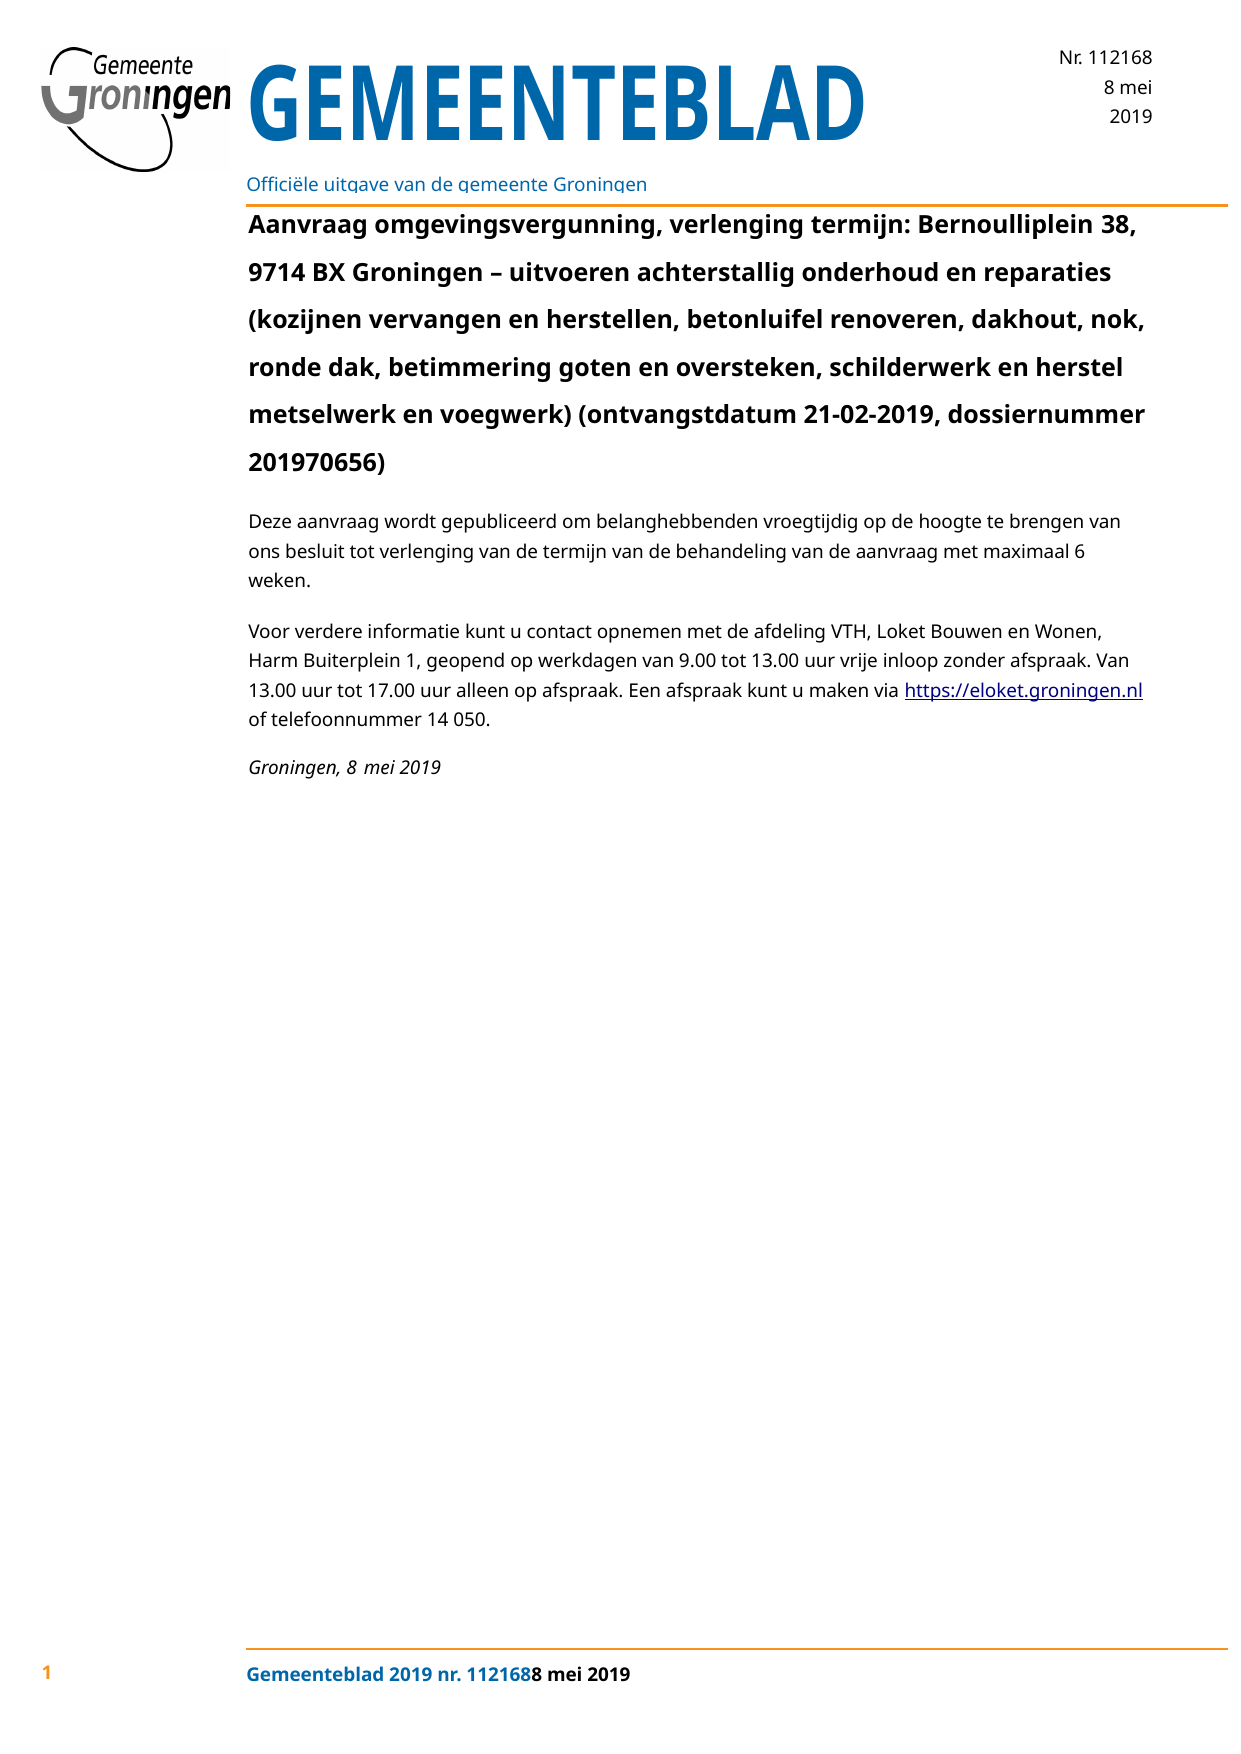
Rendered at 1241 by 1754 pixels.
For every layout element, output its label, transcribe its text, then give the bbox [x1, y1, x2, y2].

picture [41, 47, 231, 172]
text Aanvraag omgevingsvergunning, verlenging termijn: Bernoulliplein 38, 9714 BX Groningen – uitvoeren achterstallig onderhoud en reparaties (kozijnen vervangen en herstellen, betonluifel renoveren, dakhout, nok, ronde dak, betimmering goten en oversteken, schilderwerk en herstel metselwerk en voegwerk) (ontvangstdatum 21-02-2019, dossiernummer 201970656) [248, 207, 1152, 479]
text Deze aanvraag wordt gepubliceerd om belanghebbenden vroegtijdig op de hoogte te brengen van ons besluit tot verlenging van de termijn van de behandeling van de aanvraag met maximaal 6 weken. [248, 508, 1152, 593]
text Groningen, 8 mei 2019 [248, 754, 1152, 780]
text Voor verdere informatie kunt u contact opnemen met de afdeling VTH, Loket Bouwen en Wonen, Harm Buiterplein 1, geopend op werkdagen van 9.00 tot 13.00 uur vrije inloop zonder afspraak. Van 13.00 uur tot 17.00 uur alleen op afspraak. Een afspraak kunt u maken via https://eloket.groningen.nl of telefoonnummer 14 050. [248, 618, 1152, 732]
